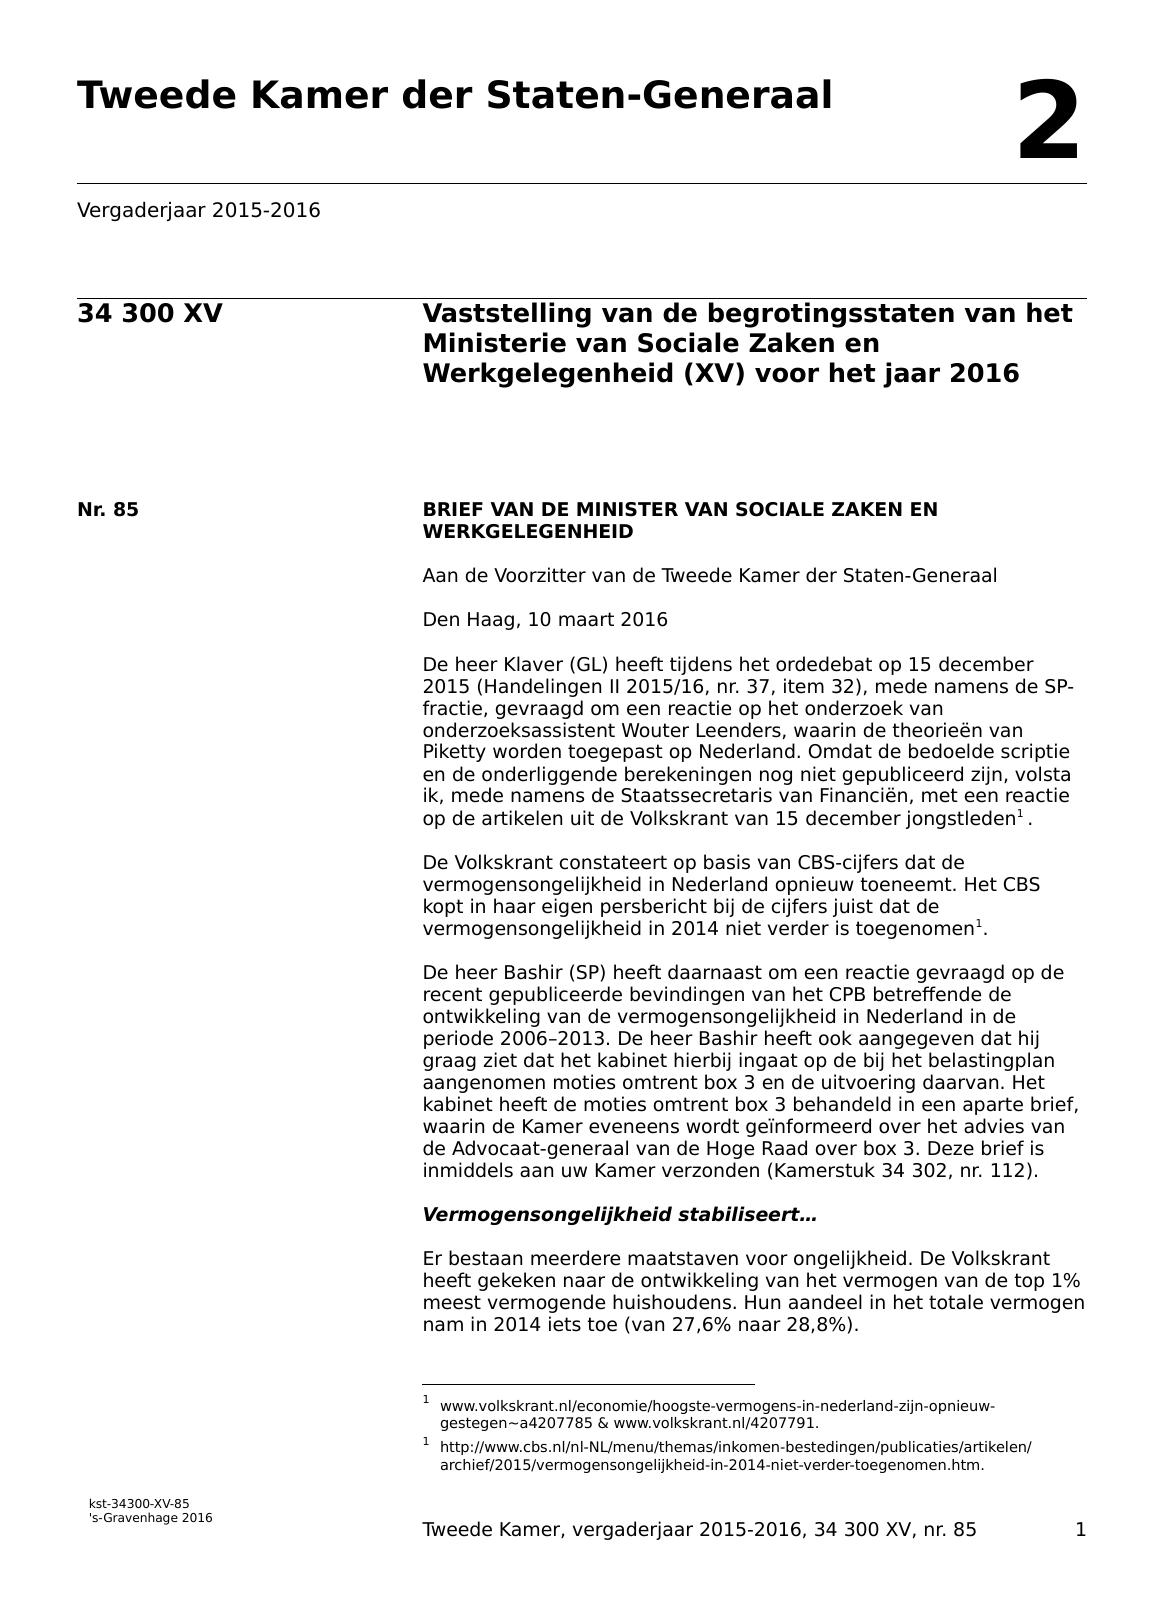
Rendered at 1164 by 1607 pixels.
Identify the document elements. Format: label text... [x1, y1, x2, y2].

table_header 2 [886, 59, 1087, 183]
text De Volkskrant constateert op basis van CBS-cijfers dat de vermogensongelijkheid in Nederland opnieuw toeneemt. Het CBS kopt in haar eigen persbericht bij de cijfers juist dat de vermogensongelijkheid in 2014 niet verder is toegenomen. [422, 852, 1087, 939]
text Er bestaan meerdere maatstaven voor ongelijkheid. De Volkskrant heeft gekeken naar de ontwikkeling van het vermogen van de top 1% meest vermogende huishoudens. Hun aandeel in het totale vermogen nam in 2014 iets toe (van 27,6% naar 28,8%). [422, 1248, 1087, 1336]
subtitle Vermogensongelijkheid stabiliseert… [422, 1204, 1087, 1226]
text De heer Bashir (SP) heeft daarnaast om een reactie gevraagd op de recent gepubliceerde bevindingen van het CPB betreffende de ontwikkeling van de vermogensongelijkheid in Nederland in de periode 2006–2013. De heer Bashir heeft ook aangegeven dat hij graag ziet dat het kabinet hierbij ingaat op de bij het belastingplan aangenomen moties omtrent box 3 en de uitvoering daarvan. Het kabinet heeft de moties omtrent box 3 behandeld in een aparte brief, waarin de Kamer eveneens wordt geïnformeerd over het advies van de Advocaat-generaal van de Hoge Raad over box 3. Deze brief is inmiddels aan uw Kamer verzonden (Kamerstuk 34 302, nr. 112). [422, 962, 1087, 1181]
table_header Tweede Kamer der Staten-Generaal [77, 59, 886, 183]
text kst-34300-XV-85 [88, 1497, 323, 1511]
text http://www.cbs.nl/nl-NL/menu/themas/inkomen-bestedingen/publicaties/artikelen/archief/2015/vermogensongelijkheid-in-2014-niet-verder-toegenomen.htm. [422, 1435, 1087, 1474]
text De heer Klaver (GL) heeft tijdens het ordedebat op 15 december 2015 (Handelingen II 2015/16, nr. 37, item 32), mede namens de SP-fractie, gevraagd om een reactie op het onderzoek van onderzoeksassistent Wouter Leenders, waarin de theorieën van Piketty worden toegepast op Nederland. Omdat de bedoelde scriptie en de onderliggende berekeningen nog niet gepubliceerd zijn, volsta ik, mede namens de Staatssecretaris van Financiën, met een reactie op de artikelen uit de Volkskrant van 15 december jongstleden. [422, 653, 1087, 829]
subtitle 34 300 XV Vaststelling van de begrotingsstaten van het Ministerie van Sociale Zaken en Werkgelegenheid (XV) voor het jaar 2016 [77, 299, 1087, 388]
subtitle Nr. 85 BRIEF VAN DE MINISTER VAN SOCIALE ZAKEN EN WERKGELEGENHEID [77, 499, 1087, 543]
table_cell Vergaderjaar 2015-2016 [77, 184, 1087, 298]
text www.volkskrant.nl/economie/hoogste-vermogens-in-nederland-zijn-opnieuw-gestegen~a4207785 & www.volkskrant.nl/4207791. [422, 1393, 1087, 1432]
text Den Haag, 10 maart 2016 [422, 609, 1087, 631]
text Aan de Voorzitter van de Tweede Kamer der Staten-Generaal [422, 565, 1087, 587]
text 's-Gravenhage 2016 [88, 1511, 323, 1525]
